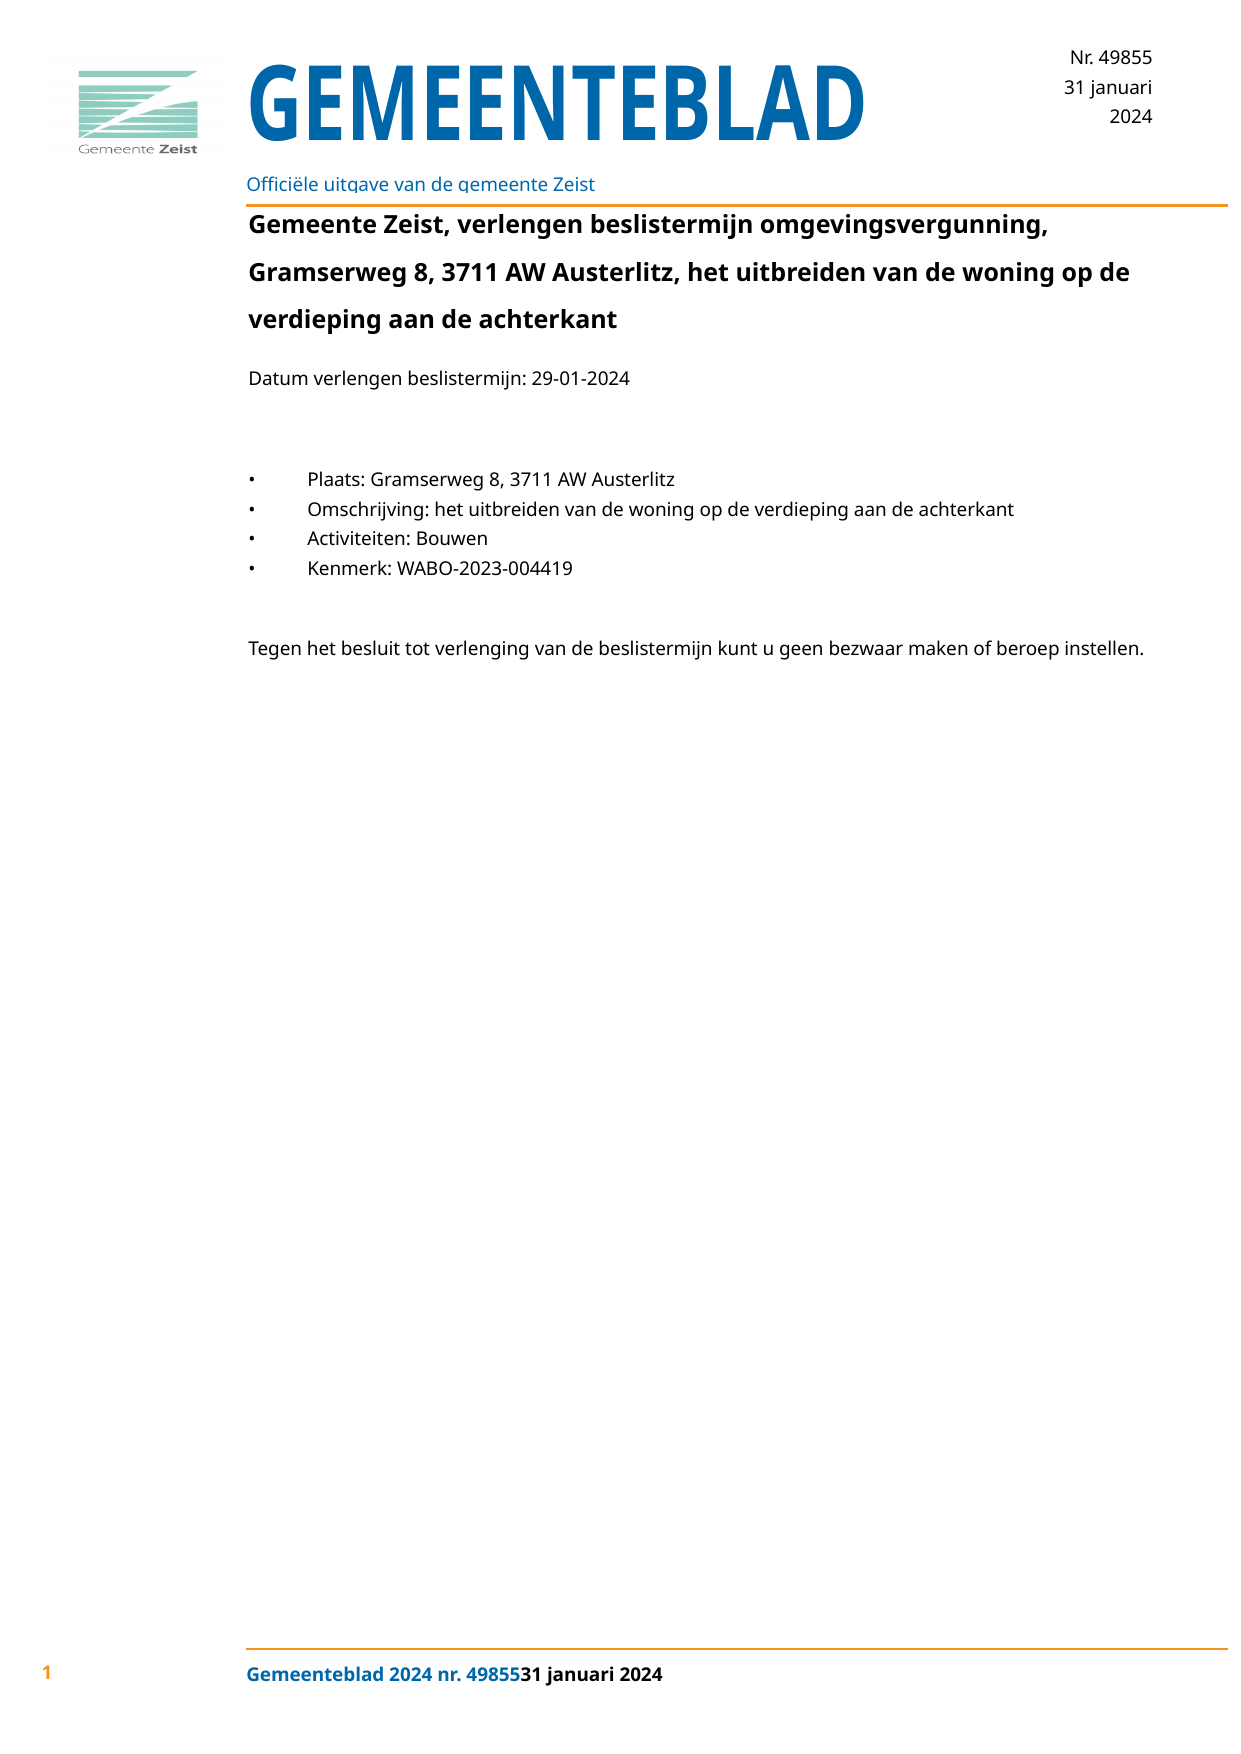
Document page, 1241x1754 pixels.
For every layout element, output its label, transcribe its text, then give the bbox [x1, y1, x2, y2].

picture [41, 47, 231, 172]
list Plaats: Gramserweg 8, 3711 AW Austerlitz [248, 466, 1152, 492]
list Omschrijving: het uitbreiden van de woning op de verdieping aan de achterkant [248, 496, 1152, 522]
text Datum verlengen beslistermijn: 29-01-2024 [248, 366, 1152, 391]
text Tegen het besluit tot verlenging van de beslistermijn kunt u geen bezwaar maken of beroep instellen. [248, 635, 1152, 661]
list Activiteiten: Bouwen [248, 526, 1152, 551]
list Kenmerk: WABO-2023-004419 [248, 555, 1152, 581]
text Gemeente Zeist, verlengen beslistermijn omgevingsvergunning, Gramserweg 8, 3711 AW Austerlitz, het uitbreiden van de woning op de verdieping aan de achterkant [248, 207, 1152, 336]
